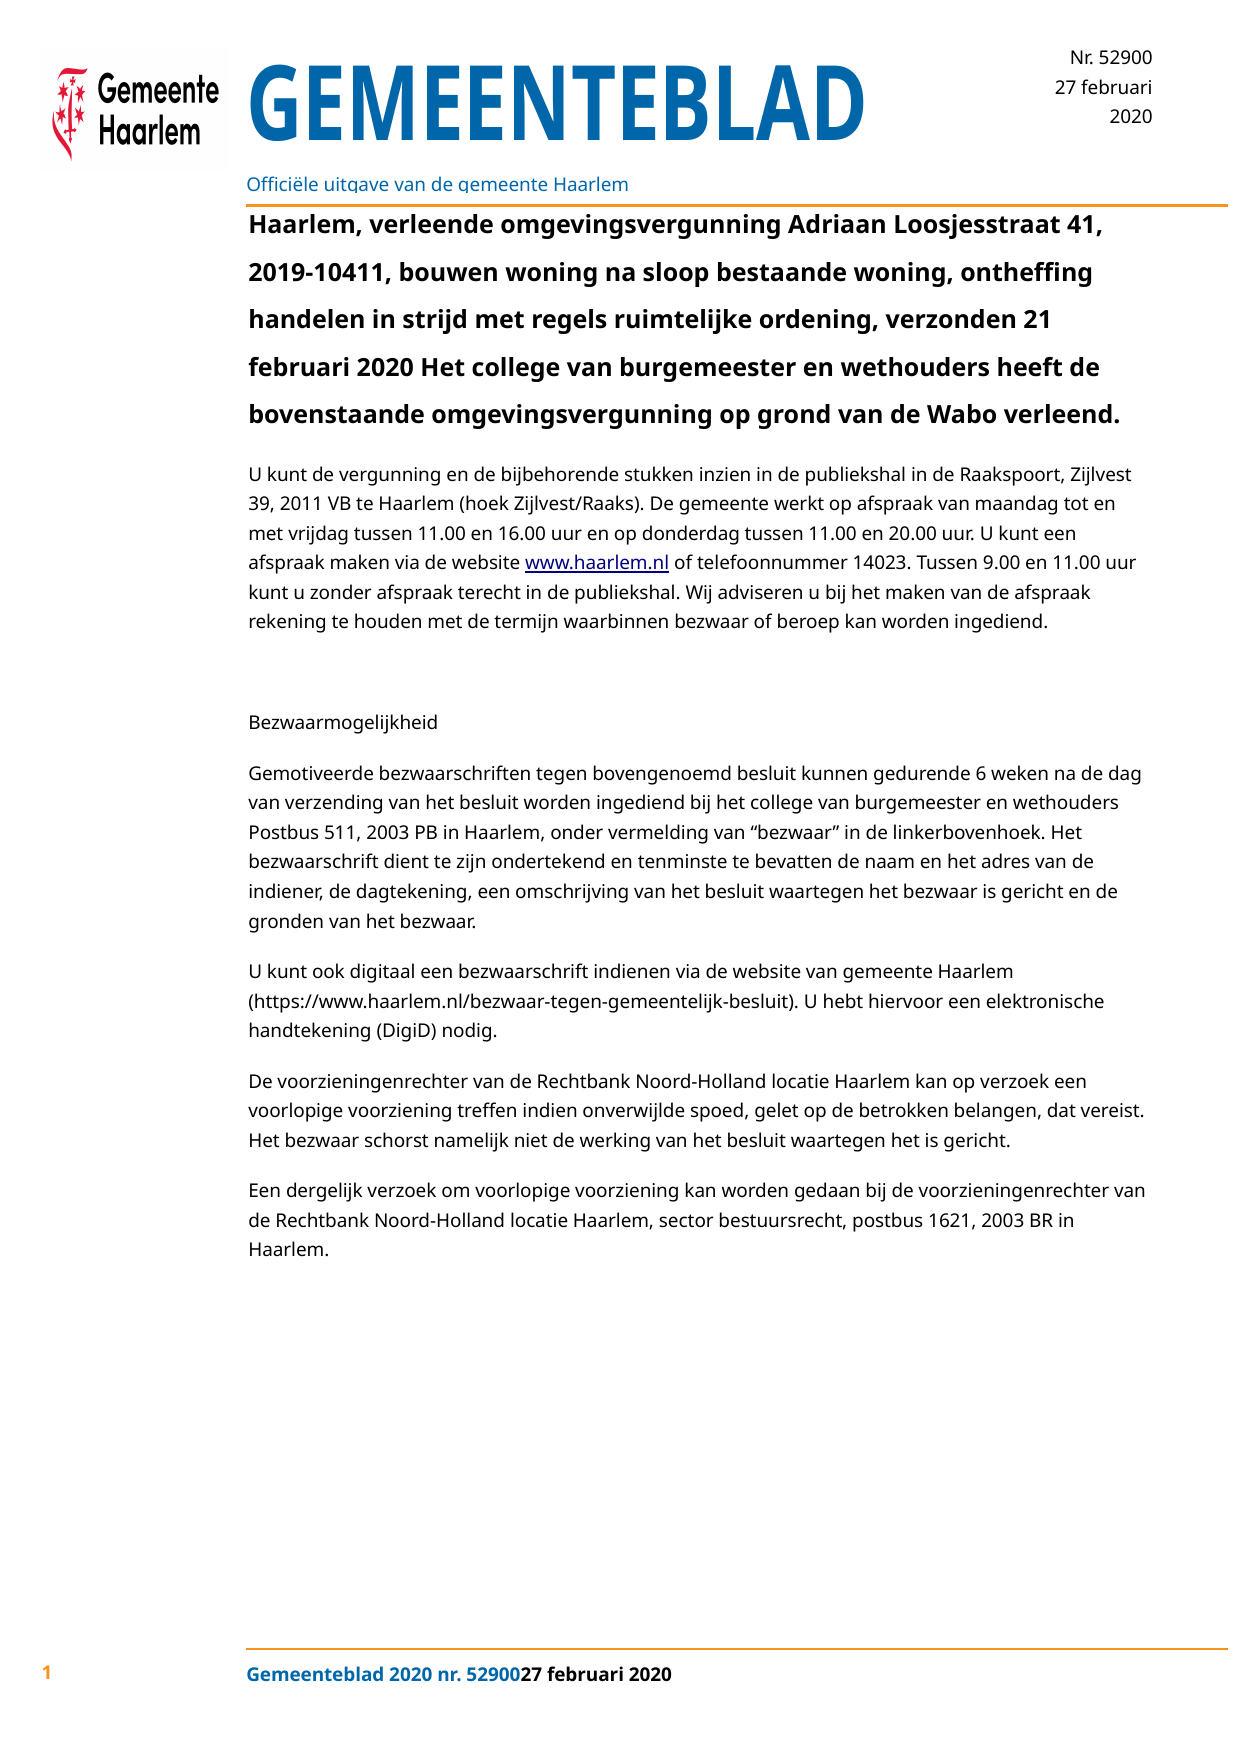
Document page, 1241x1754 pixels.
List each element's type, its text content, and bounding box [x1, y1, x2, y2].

text Gemotiveerde bezwaarschriften tegen bovengenoemd besluit kunnen gedurende 6 weken na de dag van verzending van het besluit worden ingediend bij het college van burgemeester en wethouders Postbus 511, 2003 PB in Haarlem, onder vermelding van “bezwaar” in de linkerbovenhoek. Het bezwaarschrift dient te zijn ondertekend en tenminste te bevatten de naam en het adres van de indiener, de dagtekening, een omschrijving van het besluit waartegen het bezwaar is gericht en de gronden van het bezwaar. [248, 760, 1152, 933]
text Haarlem, verleende omgevingsvergunning Adriaan Loosjesstraat 41, 2019-10411, bouwen woning na sloop bestaande woning, ontheffing handelen in strijd met regels ruimtelijke ordening, verzonden 21 februari 2020 Het college van burgemeester en wethouders heeft de bovenstaande omgevingsvergunning op grond van de Wabo verleend. [248, 207, 1152, 431]
text De voorzieningenrechter van de Rechtbank Noord-Holland locatie Haarlem kan op verzoek een voorlopige voorziening treffen indien onverwijlde spoed, gelet op de betrokken belangen, dat vereist. Het bezwaar schorst namelijk niet de werking van het besluit waartegen het is gericht. [248, 1068, 1152, 1153]
text U kunt de vergunning en de bijbehorende stukken inzien in de publiekshal in de Raakspoort, Zijlvest 39, 2011 VB te Haarlem (hoek Zijlvest/Raaks). De gemeente werkt op afspraak van maandag tot en met vrijdag tussen 11.00 en 16.00 uur en op donderdag tussen 11.00 en 20.00 uur. U kunt een afspraak maken via de website www.haarlem.nl of telefoonnummer 14023. Tussen 9.00 en 11.00 uur kunt u zonder afspraak terecht in de publiekshal. Wij adviseren u bij het maken van de afspraak rekening te houden met de termijn waarbinnen bezwaar of beroep kan worden ingediend. [248, 461, 1152, 634]
picture [41, 47, 231, 172]
text U kunt ook digitaal een bezwaarschrift indienen via de website van gemeente Haarlem (https://www.haarlem.nl/bezwaar-tegen-gemeentelijk-besluit). U hebt hiervoor een elektronische handtekening (DigiD) nodig. [248, 958, 1152, 1043]
text Bezwaarmogelijkheid [248, 709, 1152, 735]
text Een dergelijk verzoek om voorlopige voorziening kan worden gedaan bij de voorzieningenrechter van de Rechtbank Noord-Holland locatie Haarlem, sector bestuursrecht, postbus 1621, 2003 BR in Haarlem. [248, 1177, 1152, 1262]
